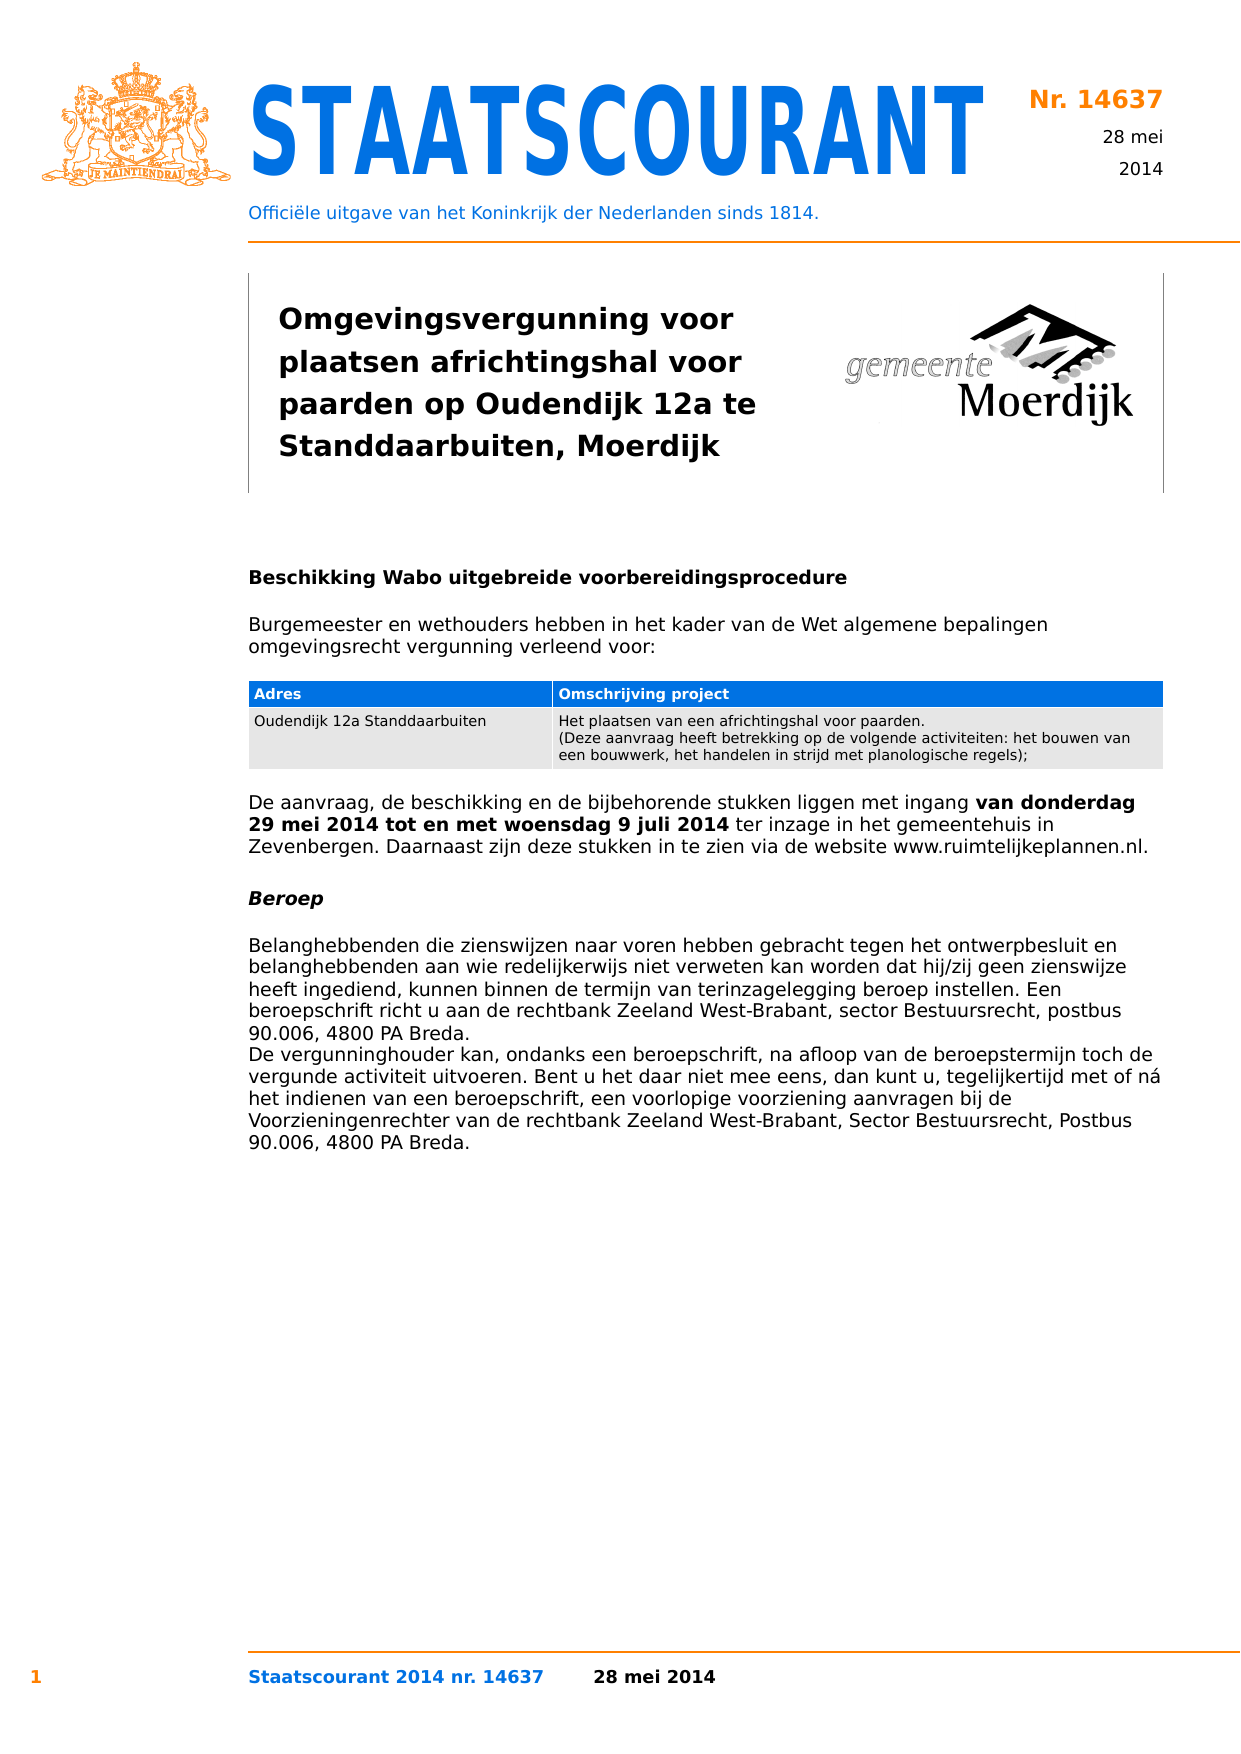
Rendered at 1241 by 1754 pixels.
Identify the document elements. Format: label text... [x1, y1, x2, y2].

table_cell Officiële uitgave van het Koninkrijk der Nederlanden sinds 1814. [248, 203, 1240, 241]
table_header [25, 62, 248, 241]
subtitle Beschikking Wabo uitgebreide voorbereidingsprocedure [248, 567, 1163, 589]
table_cell 2014 [998, 153, 1240, 203]
subtitle Beroep [248, 887, 1163, 909]
table_header Adres [249, 681, 552, 707]
table_header Nr. 14637 [998, 62, 1240, 121]
table_header STAATSCOURANT [248, 62, 998, 203]
table_cell Oudendijk 12a Standdaarbuiten [249, 708, 552, 769]
subtitle Omgevingsvergunning voor plaatsen africhtingshal voor paarden op Oudendijk 12a te Standdaarbuiten, Moerdijk [249, 273, 1163, 493]
text De aanvraag, de beschikking en de bijbehorende stukken liggen met ingang van donderdag 29 mei 2014 tot en met woensdag 9 juli 2014 ter inzage in het gemeentehuis in Zevenbergen. Daarnaast zijn deze stukken in te zien via de website www.ruimtelijkeplannen.nl. [248, 792, 1163, 857]
picture [41, 62, 231, 186]
table_cell Het plaatsen van een africhtingshal voor paarden. (Deze aanvraag heeft betrekking op de volgende activiteiten: het bouwen van een bouwwerk, het handelen in strijd met planologische regels); [553, 708, 1163, 769]
table_header Omschrijving project [553, 681, 1163, 707]
text Belanghebbenden die zienswijzen naar voren hebben gebracht tegen het ontwerpbesluit en belanghebbenden aan wie redelijkerwijs niet verweten kan worden dat hij/zij geen zienswijze heeft ingediend, kunnen binnen de termijn van terinzagelegging beroep instellen. Een beroepschrift richt u aan de rechtbank Zeeland West-Brabant, sector Bestuursrecht, postbus 90.006, 4800 PA Breda. [248, 934, 1163, 1044]
table_cell 28 mei [998, 121, 1240, 153]
text De vergunninghouder kan, ondanks een beroepschrift, na afloop van de beroepstermijn toch de vergunde activiteit uitvoeren. Bent u het daar niet mee eens, dan kunt u, tegelijkertijd met of ná het indienen van een beroepschrift, een voorlopige voorziening aanvragen bij de Voorzieningenrechter van de rechtbank Zeeland West-Brabant, Sector Bestuursrecht, Postbus 90.006, 4800 PA Breda. [248, 1044, 1163, 1154]
picture [844, 302, 1134, 427]
text Burgemeester en wethouders hebben in het kader van de Wet algemene bepalingen omgevingsrecht vergunning verleend voor: [248, 614, 1163, 658]
